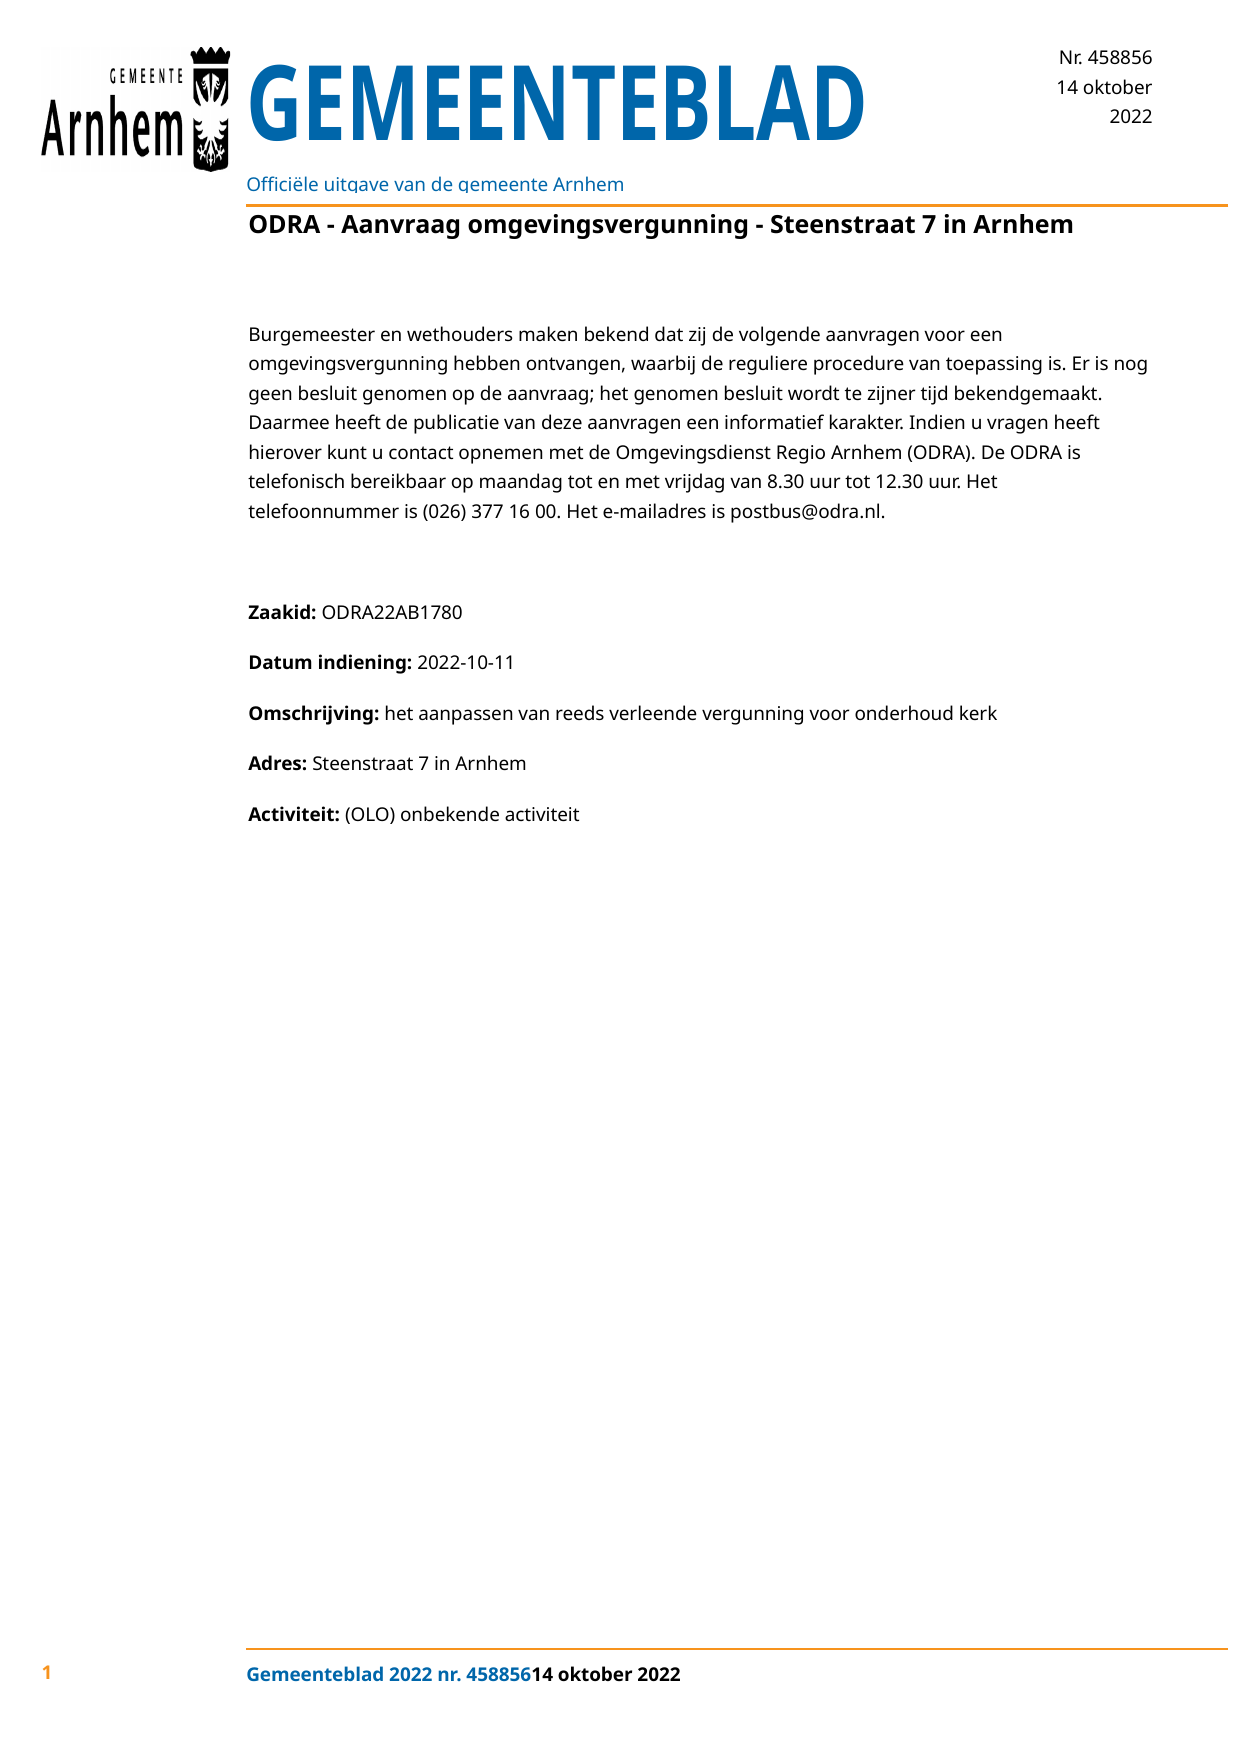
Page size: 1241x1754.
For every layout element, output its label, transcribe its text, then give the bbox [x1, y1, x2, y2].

text Omschrijving: het aanpassen van reeds verleende vergunning voor onderhoud kerk [248, 700, 1152, 726]
text ODRA - Aanvraag omgevingsvergunning - Steenstraat 7 in Arnhem [248, 207, 1152, 241]
picture [41, 47, 231, 172]
text Activiteit: (OLO) onbekende activiteit [248, 801, 1152, 826]
text Burgemeester en wethouders maken bekend dat zij de volgende aanvragen voor een omgevingsvergunning hebben ontvangen, waarbij de reguliere procedure van toepassing is. Er is nog geen besluit genomen op de aanvraag; het genomen besluit wordt te zijner tijd bekendgemaakt. Daarmee heeft de publicatie van deze aanvragen een informatief karakter. Indien u vragen heeft hierover kunt u contact opnemen met de Omgevingsdienst Regio Arnhem (ODRA). De ODRA is telefonisch bereikbaar op maandag tot en met vrijdag van 8.30 uur tot 12.30 uur. Het telefoonnummer is (026) 377 16 00. Het e-mailadres is postbus@odra.nl. [248, 321, 1152, 524]
text Datum indiening: 2022-10-11 [248, 649, 1152, 675]
text Adres: Steenstraat 7 in Arnhem [248, 750, 1152, 776]
text Zaakid: ODRA22AB1780 [248, 599, 1152, 625]
